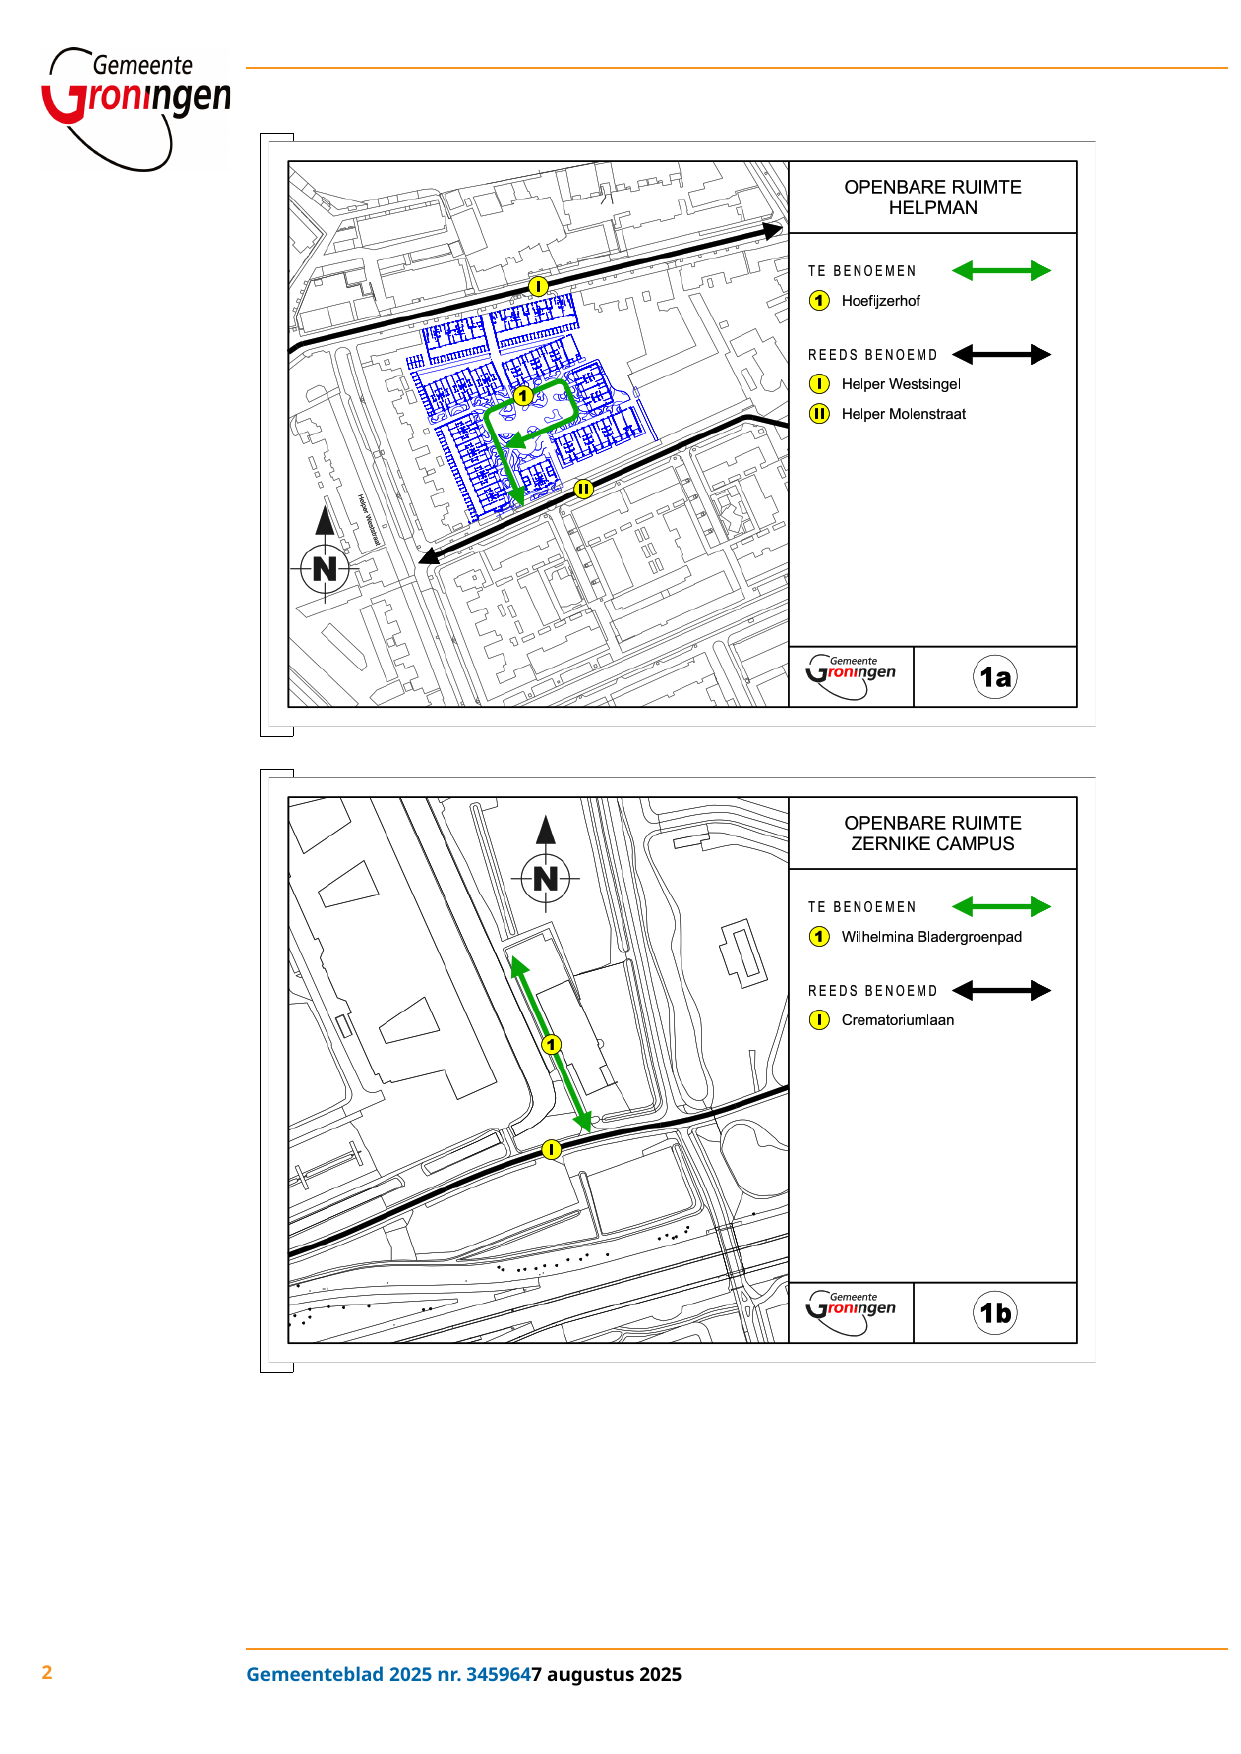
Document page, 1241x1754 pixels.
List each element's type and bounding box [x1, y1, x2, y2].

picture [268, 777, 1096, 1363]
picture [41, 47, 231, 172]
picture [268, 141, 1096, 727]
